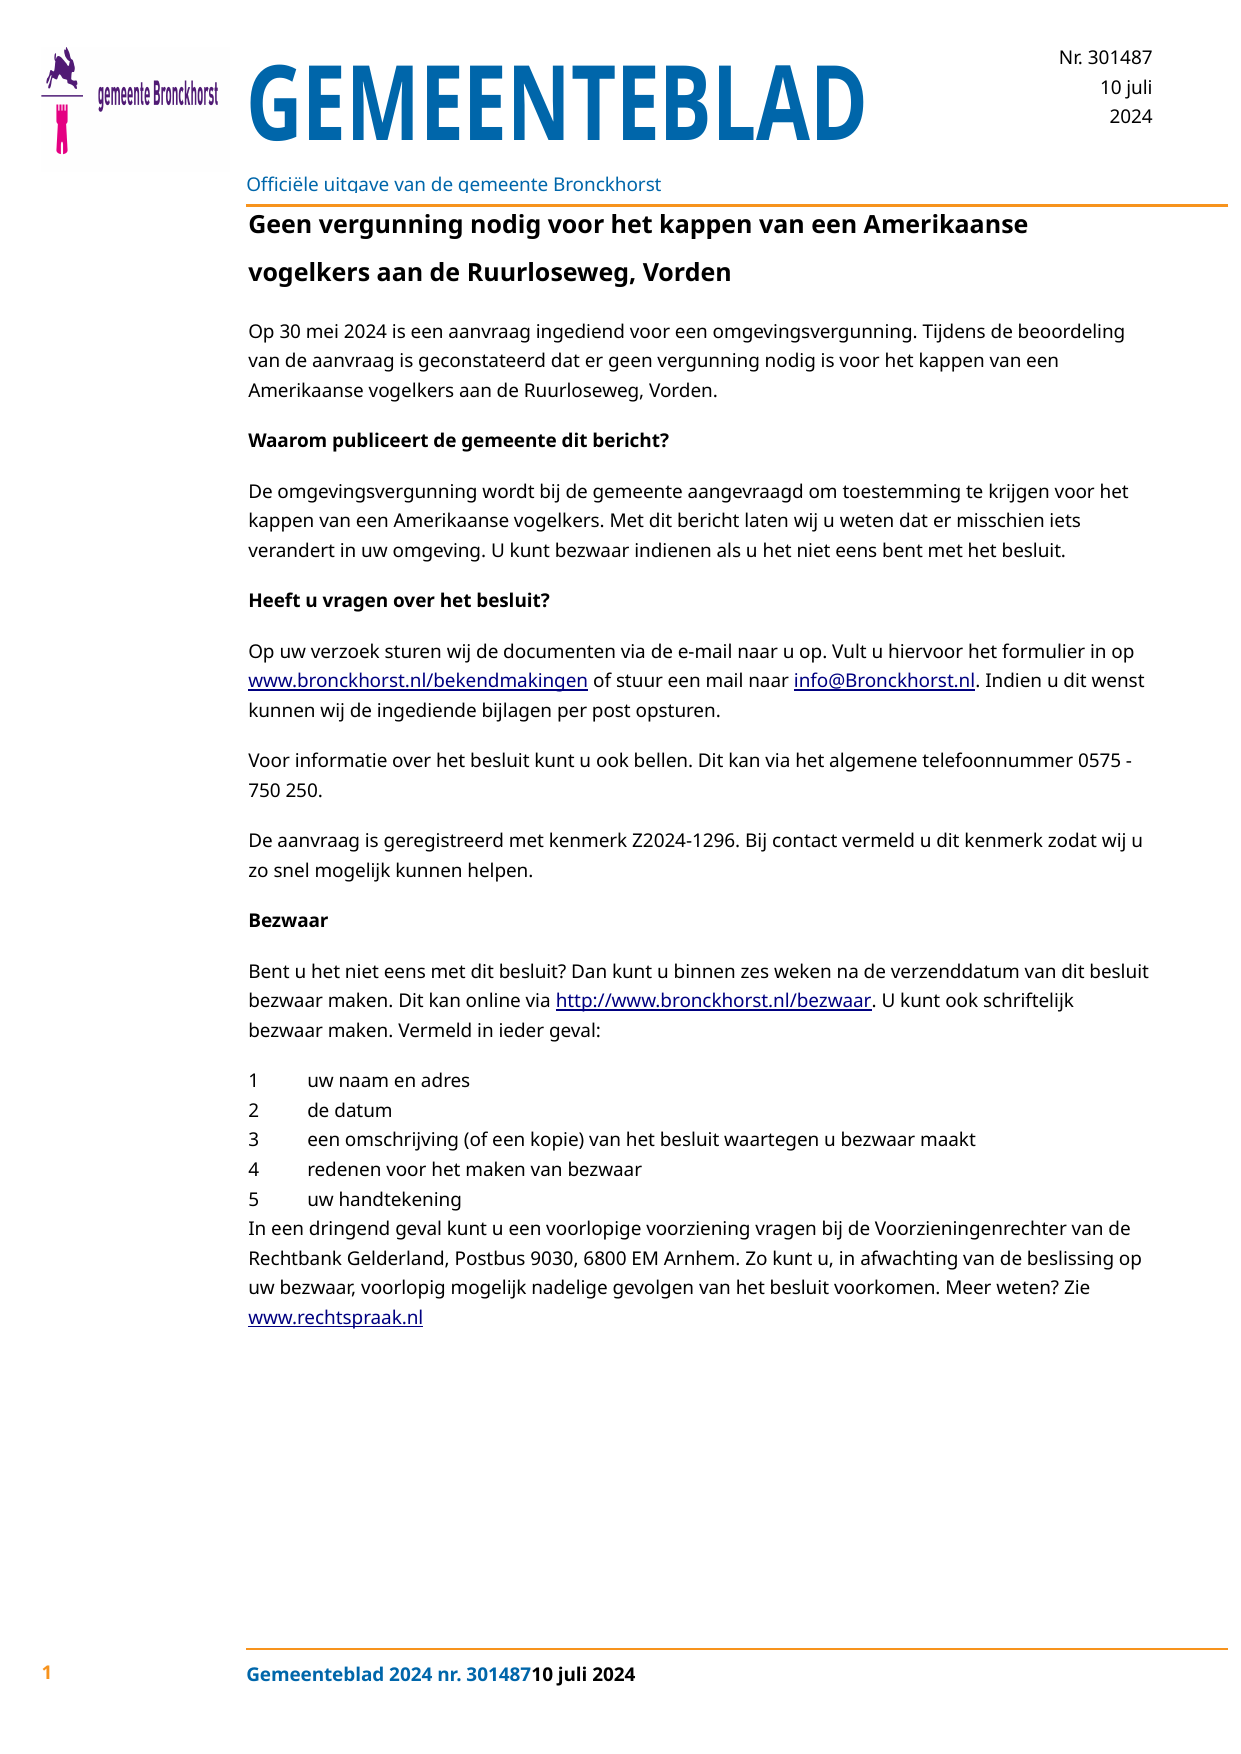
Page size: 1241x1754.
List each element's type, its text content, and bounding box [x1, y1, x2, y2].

text In een dringend geval kunt u een voorlopige voorziening vragen bij de Voorzieningenrechter van de Rechtbank Gelderland, Postbus 9030, 6800 EM Arnhem. Zo kunt u, in afwachting van de beslissing op uw bezwaar, voorlopig mogelijk nadelige gevolgen van het besluit voorkomen. Meer weten? Zie www.rechtspraak.nl [248, 1215, 1152, 1330]
text Bezwaar [248, 907, 1152, 933]
text Op 30 mei 2024 is een aanvraag ingediend voor een omgevingsvergunning. Tijdens de beoordeling van de aanvraag is geconstateerd dat er geen vergunning nodig is voor het kappen van een Amerikaanse vogelkers aan de Ruurloseweg, Vorden. [248, 318, 1152, 403]
text De omgevingsvergunning wordt bij de gemeente aangevraagd om toestemming te krijgen voor het kappen van een Amerikaanse vogelkers. Met dit bericht laten wij u weten dat er misschien iets verandert in uw omgeving. U kunt bezwaar indienen als u het niet eens bent met het besluit. [248, 478, 1152, 563]
text Op uw verzoek sturen wij de documenten via de e-mail naar u op. Vult u hiervoor het formulier in op www.bronckhorst.nl/bekendmakingen of stuur een mail naar info@Bronckhorst.nl. Indien u dit wenst kunnen wij de ingediende bijlagen per post opsturen. [248, 638, 1152, 723]
list uw naam en adres [248, 1067, 1152, 1093]
text Bent u het niet eens met dit besluit? Dan kunt u binnen zes weken na de verzenddatum van dit besluit bezwaar maken. Dit kan online via http://www.bronckhorst.nl/bezwaar. U kunt ook schriftelijk bezwaar maken. Vermeld in ieder geval: [248, 958, 1152, 1043]
text Waarom publiceert de gemeente dit bericht? [248, 427, 1152, 453]
list een omschrijving (of een kopie) van het besluit waartegen u bezwaar maakt [248, 1127, 1152, 1152]
text De aanvraag is geregistreerd met kenmerk Z2024-1296. Bij contact vermeld u dit kenmerk zodat wij u zo snel mogelijk kunnen helpen. [248, 827, 1152, 883]
text Voor informatie over het besluit kunt u ook bellen. Dit kan via het algemene telefoonnummer 0575 - 750 250. [248, 747, 1152, 803]
list redenen voor het maken van bezwaar [248, 1156, 1152, 1182]
picture [41, 47, 231, 172]
text Heeft u vragen over het besluit? [248, 587, 1152, 613]
list uw handtekening [248, 1186, 1152, 1212]
list de datum [248, 1097, 1152, 1123]
text Geen vergunning nodig voor het kappen van een Amerikaanse vogelkers aan de Ruurloseweg, Vorden [248, 207, 1152, 288]
